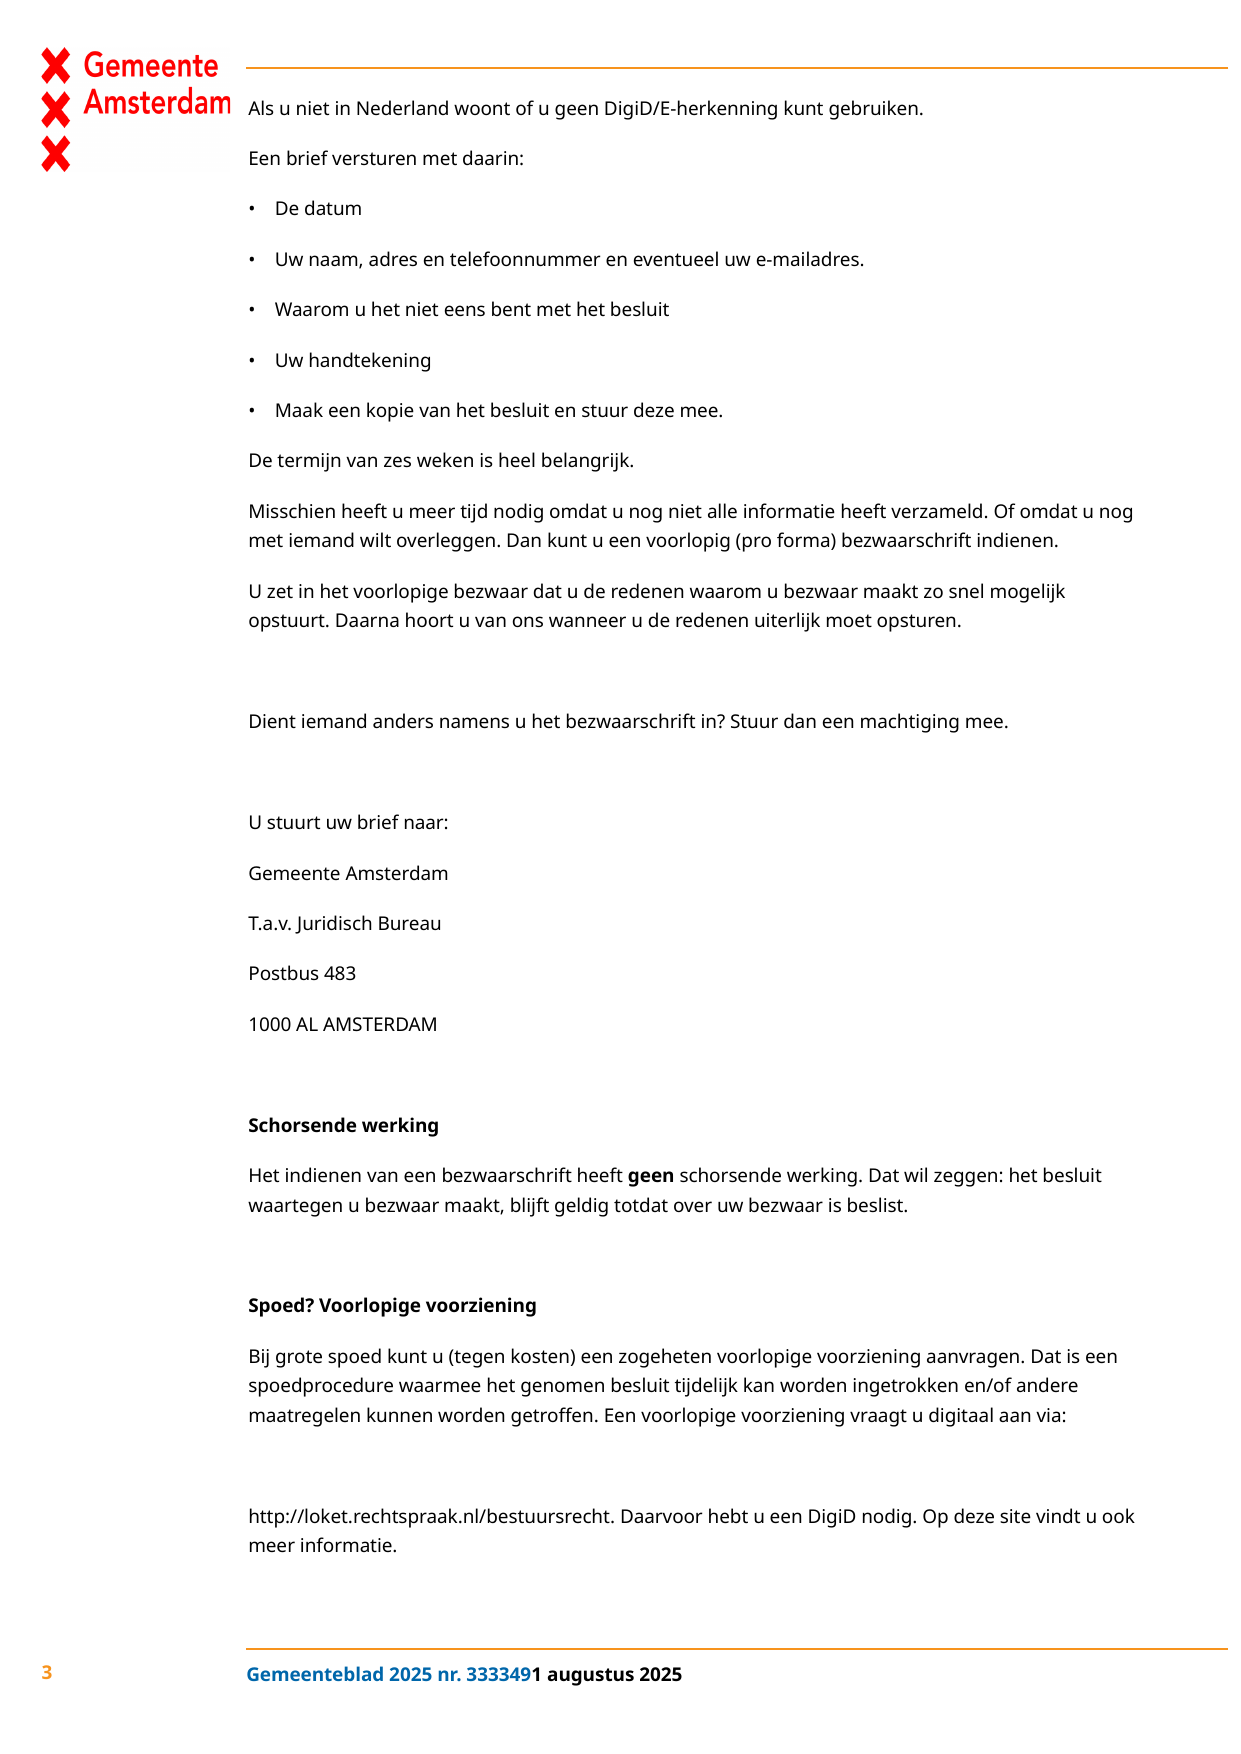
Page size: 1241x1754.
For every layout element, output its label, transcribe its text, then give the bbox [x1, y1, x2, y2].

text Als u niet in Nederland woont of u geen DigiD/E-herkenning kunt gebruiken. [248, 95, 1152, 121]
text Postbus 483 [248, 961, 1152, 986]
text Gemeente Amsterdam [248, 860, 1152, 886]
picture [41, 47, 231, 172]
text T.a.v. Juridisch Bureau [248, 910, 1152, 936]
text Dient iemand anders namens u het bezwaarschrift in? Stuur dan een machtiging mee. [248, 708, 1152, 734]
text Misschien heeft u meer tijd nodig omdat u nog niet alle informatie heeft verzameld. Of omdat u nog met iemand wilt overleggen. Dan kunt u een voorlopig (pro forma) bezwaarschrift indienen. [248, 498, 1152, 553]
text • De datum [248, 196, 1152, 221]
text • Uw naam, adres en telefoonnummer en eventueel uw e-mailadres. [248, 246, 1152, 272]
text • Waarom u het niet eens bent met het besluit [248, 296, 1152, 322]
text De termijn van zes weken is heel belangrijk. [248, 448, 1152, 473]
text Het indienen van een bezwaarschrift heeft geen schorsende werking. Dat wil zeggen: het besluit waartegen u bezwaar maakt, blijft geldig totdat over uw bezwaar is beslist. [248, 1162, 1152, 1218]
text U stuurt uw brief naar: [248, 809, 1152, 835]
text U zet in het voorlopige bezwaar dat u de redenen waarom u bezwaar maakt zo snel mogelijk opstuurt. Daarna hoort u van ons wanneer u de redenen uiterlijk moet opsturen. [248, 578, 1152, 633]
text Spoed? Voorlopige voorziening [248, 1293, 1152, 1318]
text Schorsende werking [248, 1112, 1152, 1138]
text • Maak een kopie van het besluit en stuur deze mee. [248, 397, 1152, 423]
text http://loket.rechtspraak.nl/bestuursrecht. Daarvoor hebt u een DigiD nodig. Op deze site vindt u ook meer informatie. [248, 1503, 1152, 1558]
text 1000 AL AMSTERDAM [248, 1011, 1152, 1037]
text Een brief versturen met daarin: [248, 145, 1152, 171]
text • Uw handtekening [248, 347, 1152, 373]
text Bij grote spoed kunt u (tegen kosten) een zogeheten voorlopige voorziening aanvragen. Dat is een spoedprocedure waarmee het genomen besluit tijdelijk kan worden ingetrokken en/of andere maatregelen kunnen worden getroffen. Een voorlopige voorziening vraagt u digitaal aan via: [248, 1343, 1152, 1428]
